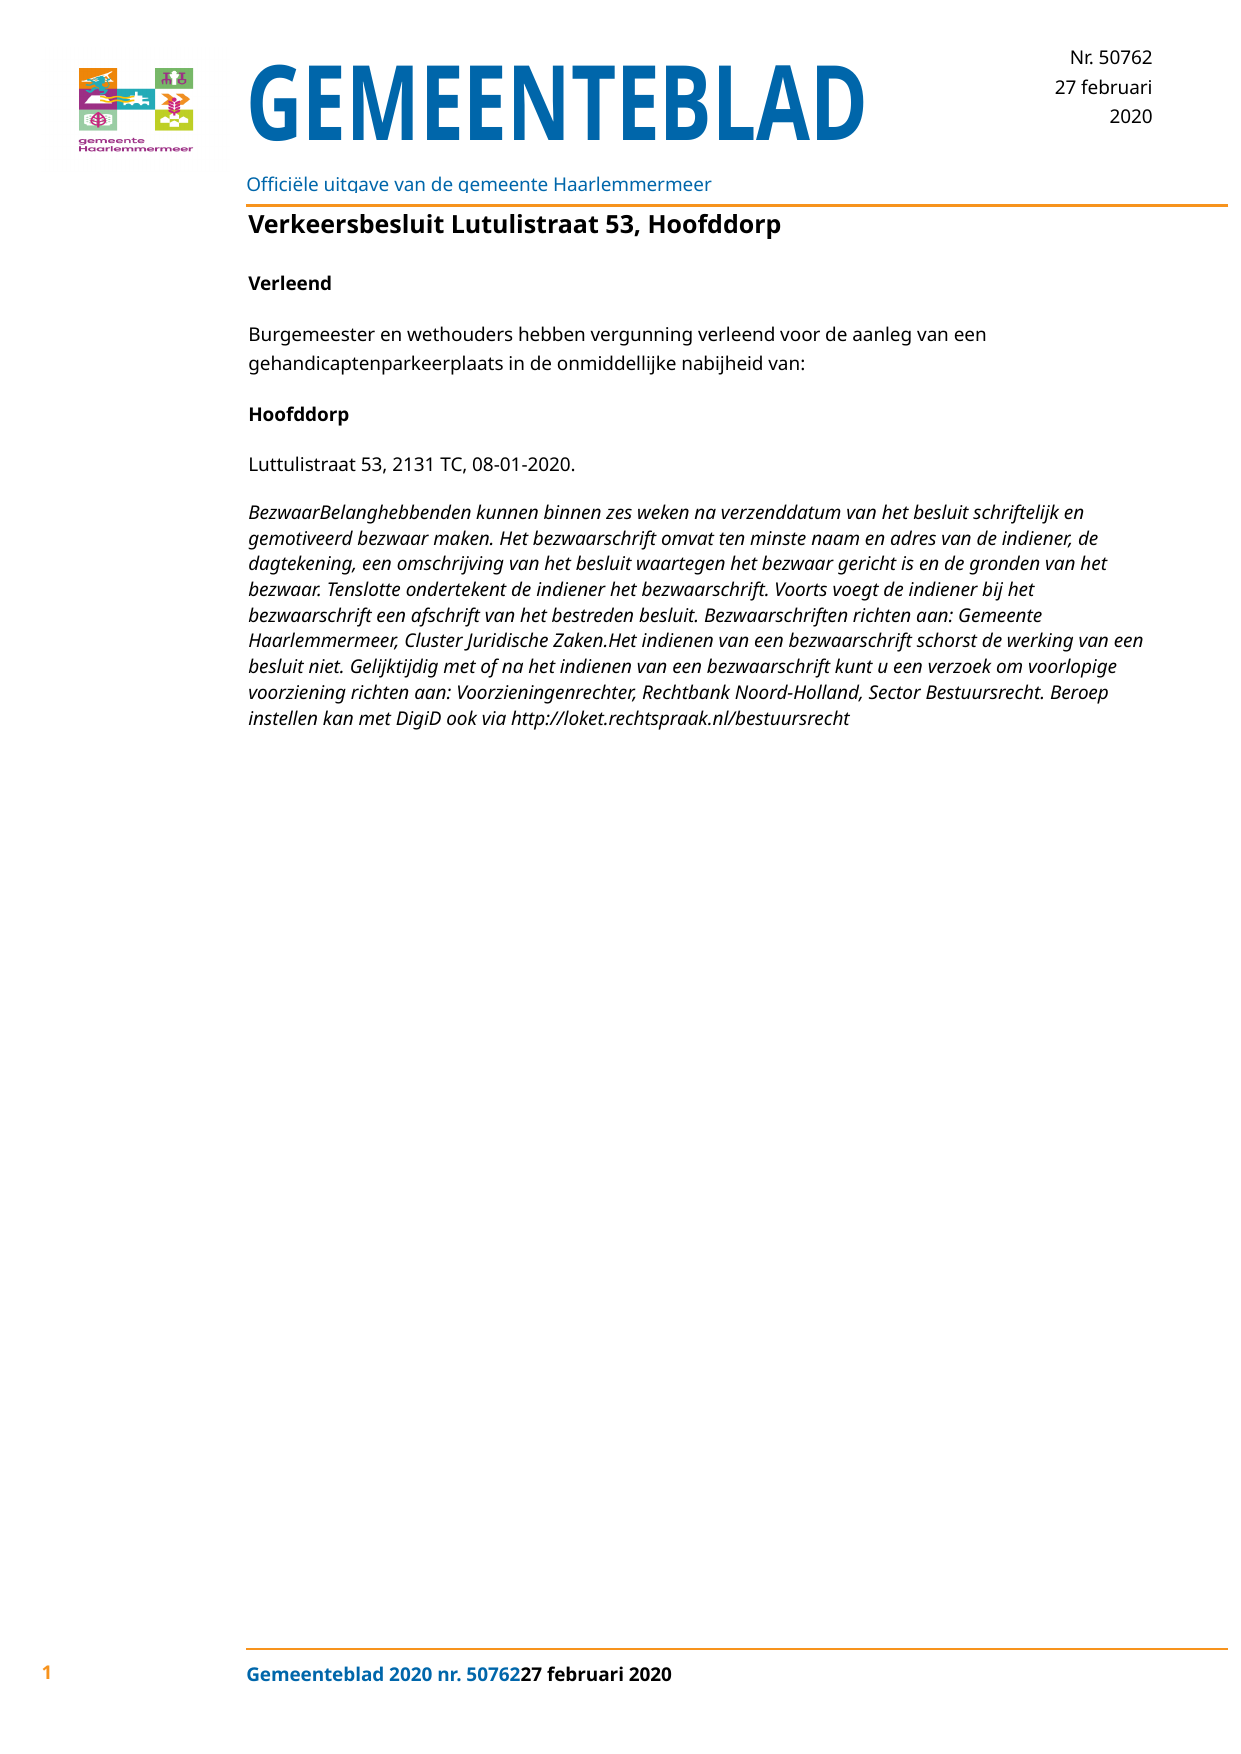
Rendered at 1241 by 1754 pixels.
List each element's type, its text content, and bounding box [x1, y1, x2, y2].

text Verkeersbesluit Lutulistraat 53, Hoofddorp [248, 207, 1152, 241]
text Luttulistraat 53, 2131 TC, 08-01-2020. [248, 451, 1152, 477]
picture [41, 47, 231, 172]
text BezwaarBelanghebbenden kunnen binnen zes weken na verzenddatum van het besluit schriftelijk en gemotiveerd bezwaar maken. Het bezwaarschrift omvat ten minste naam en adres van de indiener, de dagtekening, een omschrijving van het besluit waartegen het bezwaar gericht is en de gronden van het bezwaar. Tenslotte ondertekent de indiener het bezwaarschrift. Voorts voegt de indiener bij het bezwaarschrift een afschrift van het bestreden besluit. Bezwaarschriften richten aan: Gemeente Haarlemmermeer, Cluster Juridische Zaken.Het indienen van een bezwaarschrift schorst de werking van een besluit niet. Gelijktijdig met of na het indienen van een bezwaarschrift kunt u een verzoek om voorlopige voorziening richten aan: Voorzieningenrechter, Rechtbank Noord-Holland, Sector Bestuursrecht. Beroep instellen kan met DigiD ook via http://loket.rechtspraak.nl/bestuursrecht [248, 499, 1152, 731]
text Verleend [248, 270, 1152, 296]
text Hoofddorp [248, 401, 1152, 426]
text Burgemeester en wethouders hebben vergunning verleend voor de aanleg van een gehandicaptenparkeerplaats in de onmiddellijke nabijheid van: [248, 321, 1152, 376]
